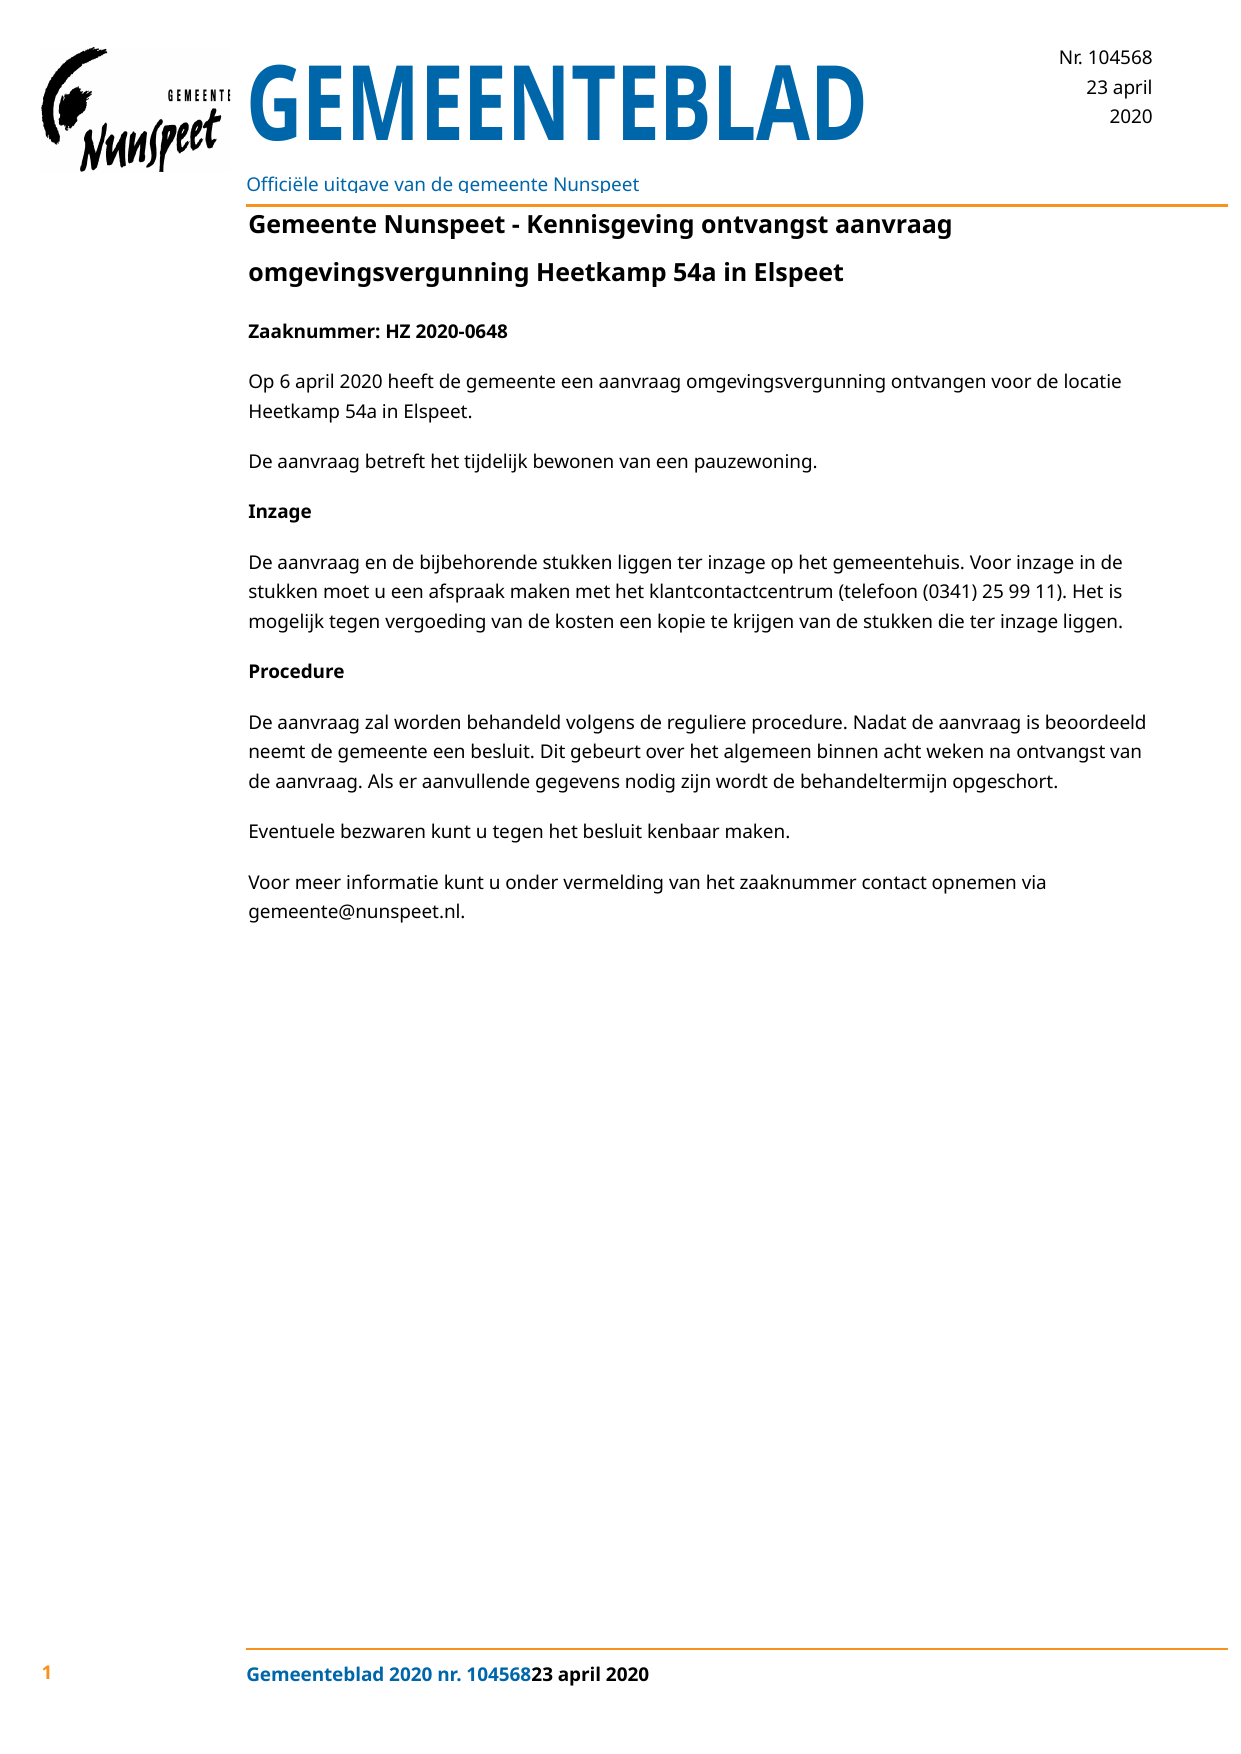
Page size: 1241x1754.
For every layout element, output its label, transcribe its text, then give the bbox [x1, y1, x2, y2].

text Eventuele bezwaren kunt u tegen het besluit kenbaar maken. [248, 819, 1152, 844]
text De aanvraag en de bijbehorende stukken liggen ter inzage op het gemeentehuis. Voor inzage in de stukken moet u een afspraak maken met het klantcontactcentrum (telefoon (0341) 25 99 11). Het is mogelijk tegen vergoeding van de kosten een kopie te krijgen van de stukken die ter inzage liggen. [248, 549, 1152, 634]
text Gemeente Nunspeet - Kennisgeving ontvangst aanvraag omgevingsvergunning Heetkamp 54a in Elspeet [248, 207, 1152, 288]
picture [41, 47, 231, 172]
text Zaaknummer: HZ 2020-0648 [248, 318, 1152, 344]
text De aanvraag betreft het tijdelijk bewonen van een pauzewoning. [248, 448, 1152, 474]
text Voor meer informatie kunt u onder vermelding van het zaaknummer contact opnemen via gemeente@nunspeet.nl. [248, 869, 1152, 924]
text Inzage [248, 499, 1152, 524]
text De aanvraag zal worden behandeld volgens de reguliere procedure. Nadat de aanvraag is beoordeeld neemt de gemeente een besluit. Dit gebeurt over het algemeen binnen acht weken na ontvangst van de aanvraag. Als er aanvullende gegevens nodig zijn wordt de behandeltermijn opgeschort. [248, 709, 1152, 794]
text Procedure [248, 659, 1152, 684]
text Op 6 april 2020 heeft de gemeente een aanvraag omgevingsvergunning ontvangen voor de locatie Heetkamp 54a in Elspeet. [248, 368, 1152, 424]
